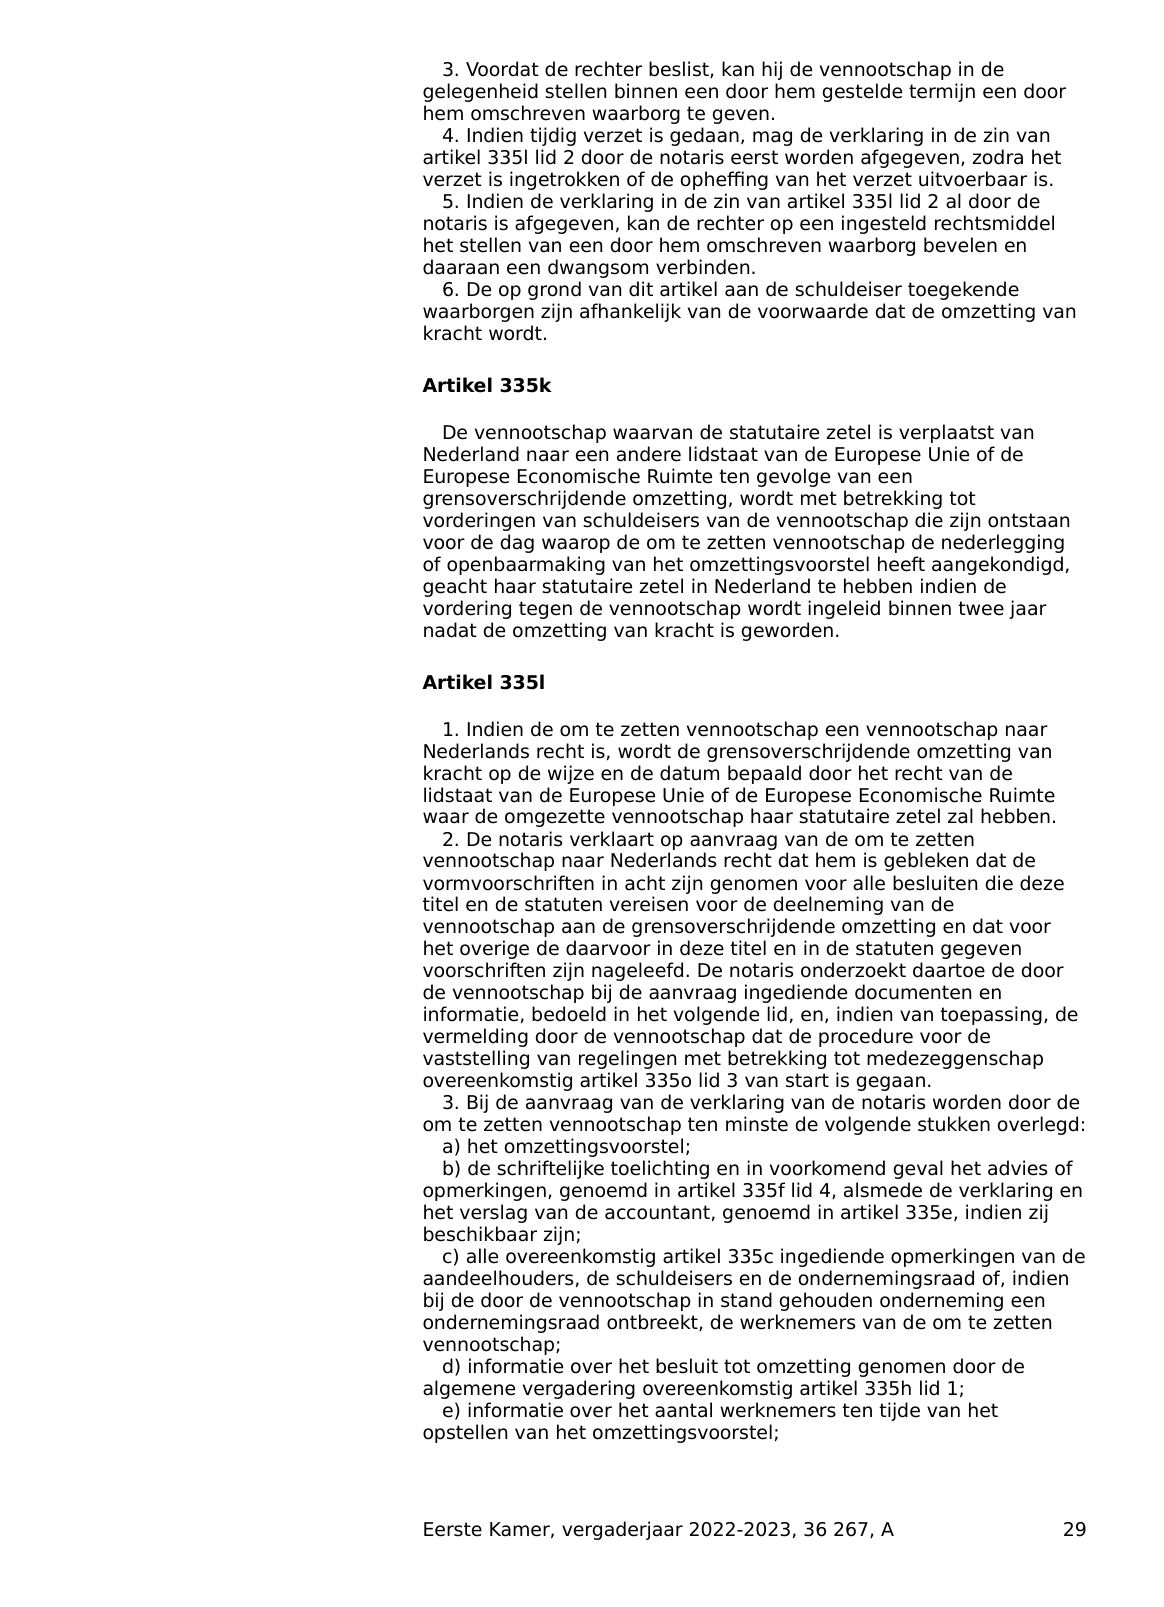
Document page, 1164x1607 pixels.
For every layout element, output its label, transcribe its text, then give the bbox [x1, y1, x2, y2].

subtitle Artikel 335k [422, 375, 1087, 397]
text d) informatie over het besluit tot omzetting genomen door de algemene vergadering overeenkomstig artikel 335h lid 1; [422, 1356, 1087, 1400]
text 3. Bij de aanvraag van de verklaring van de notaris worden door de om te zetten vennootschap ten minste de volgende stukken overlegd: [422, 1092, 1087, 1136]
text b) de schriftelijke toelichting en in voorkomend geval het advies of opmerkingen, genoemd in artikel 335f lid 4, alsmede de verklaring en het verslag van de accountant, genoemd in artikel 335e, indien zij beschikbaar zijn; [422, 1158, 1087, 1246]
text De vennootschap waarvan de statutaire zetel is verplaatst van Nederland naar een andere lidstaat van de Europese Unie of de Europese Economische Ruimte ten gevolge van een grensoverschrijdende omzetting, wordt met betrekking tot vorderingen van schuldeisers van de vennootschap die zijn ontstaan voor de dag waarop de om te zetten vennootschap de nederlegging of openbaarmaking van het omzettingsvoorstel heeft aangekondigd, geacht haar statutaire zetel in Nederland te hebben indien de vordering tegen de vennootschap wordt ingeleid binnen twee jaar nadat de omzetting van kracht is geworden. [422, 422, 1087, 642]
text e) informatie over het aantal werknemers ten tijde van het opstellen van het omzettingsvoorstel; [422, 1400, 1087, 1444]
subtitle Artikel 335l [422, 672, 1087, 693]
text 1. Indien de om te zetten vennootschap een vennootschap naar Nederlands recht is, wordt de grensoverschrijdende omzetting van kracht op de wijze en de datum bepaald door het recht van de lidstaat van de Europese Unie of de Europese Economische Ruimte waar de omgezette vennootschap haar statutaire zetel zal hebben. [422, 718, 1087, 828]
text 4. Indien tijdig verzet is gedaan, mag de verklaring in de zin van artikel 335l lid 2 door de notaris eerst worden afgegeven, zodra het verzet is ingetrokken of de opheffing van het verzet uitvoerbaar is. [422, 125, 1087, 191]
text 6. De op grond van dit artikel aan de schuldeiser toegekende waarborgen zijn afhankelijk van de voorwaarde dat de omzetting van kracht wordt. [422, 279, 1087, 345]
text a) het omzettingsvoorstel; [422, 1136, 1087, 1158]
text 3. Voordat de rechter beslist, kan hij de vennootschap in de gelegenheid stellen binnen een door hem gestelde termijn een door hem omschreven waarborg te geven. [422, 59, 1087, 125]
text 2. De notaris verklaart op aanvraag van de om te zetten vennootschap naar Nederlands recht dat hem is gebleken dat de vormvoorschriften in acht zijn genomen voor alle besluiten die deze titel en de statuten vereisen voor de deelneming van de vennootschap aan de grensoverschrijdende omzetting en dat voor het overige de daarvoor in deze titel en in de statuten gegeven voorschriften zijn nageleefd. De notaris onderzoekt daartoe de door de vennootschap bij de aanvraag ingediende documenten en informatie, bedoeld in het volgende lid, en, indien van toepassing, de vermelding door de vennootschap dat de procedure voor de vaststelling van regelingen met betrekking tot medezeggenschap overeenkomstig artikel 335o lid 3 van start is gegaan. [422, 828, 1087, 1092]
text 5. Indien de verklaring in de zin van artikel 335l lid 2 al door de notaris is afgegeven, kan de rechter op een ingesteld rechtsmiddel het stellen van een door hem omschreven waarborg bevelen en daaraan een dwangsom verbinden. [422, 191, 1087, 279]
text c) alle overeenkomstig artikel 335c ingediende opmerkingen van de aandeelhouders, de schuldeisers en de ondernemingsraad of, indien bij de door de vennootschap in stand gehouden onderneming een ondernemingsraad ontbreekt, de werknemers van de om te zetten vennootschap; [422, 1246, 1087, 1356]
